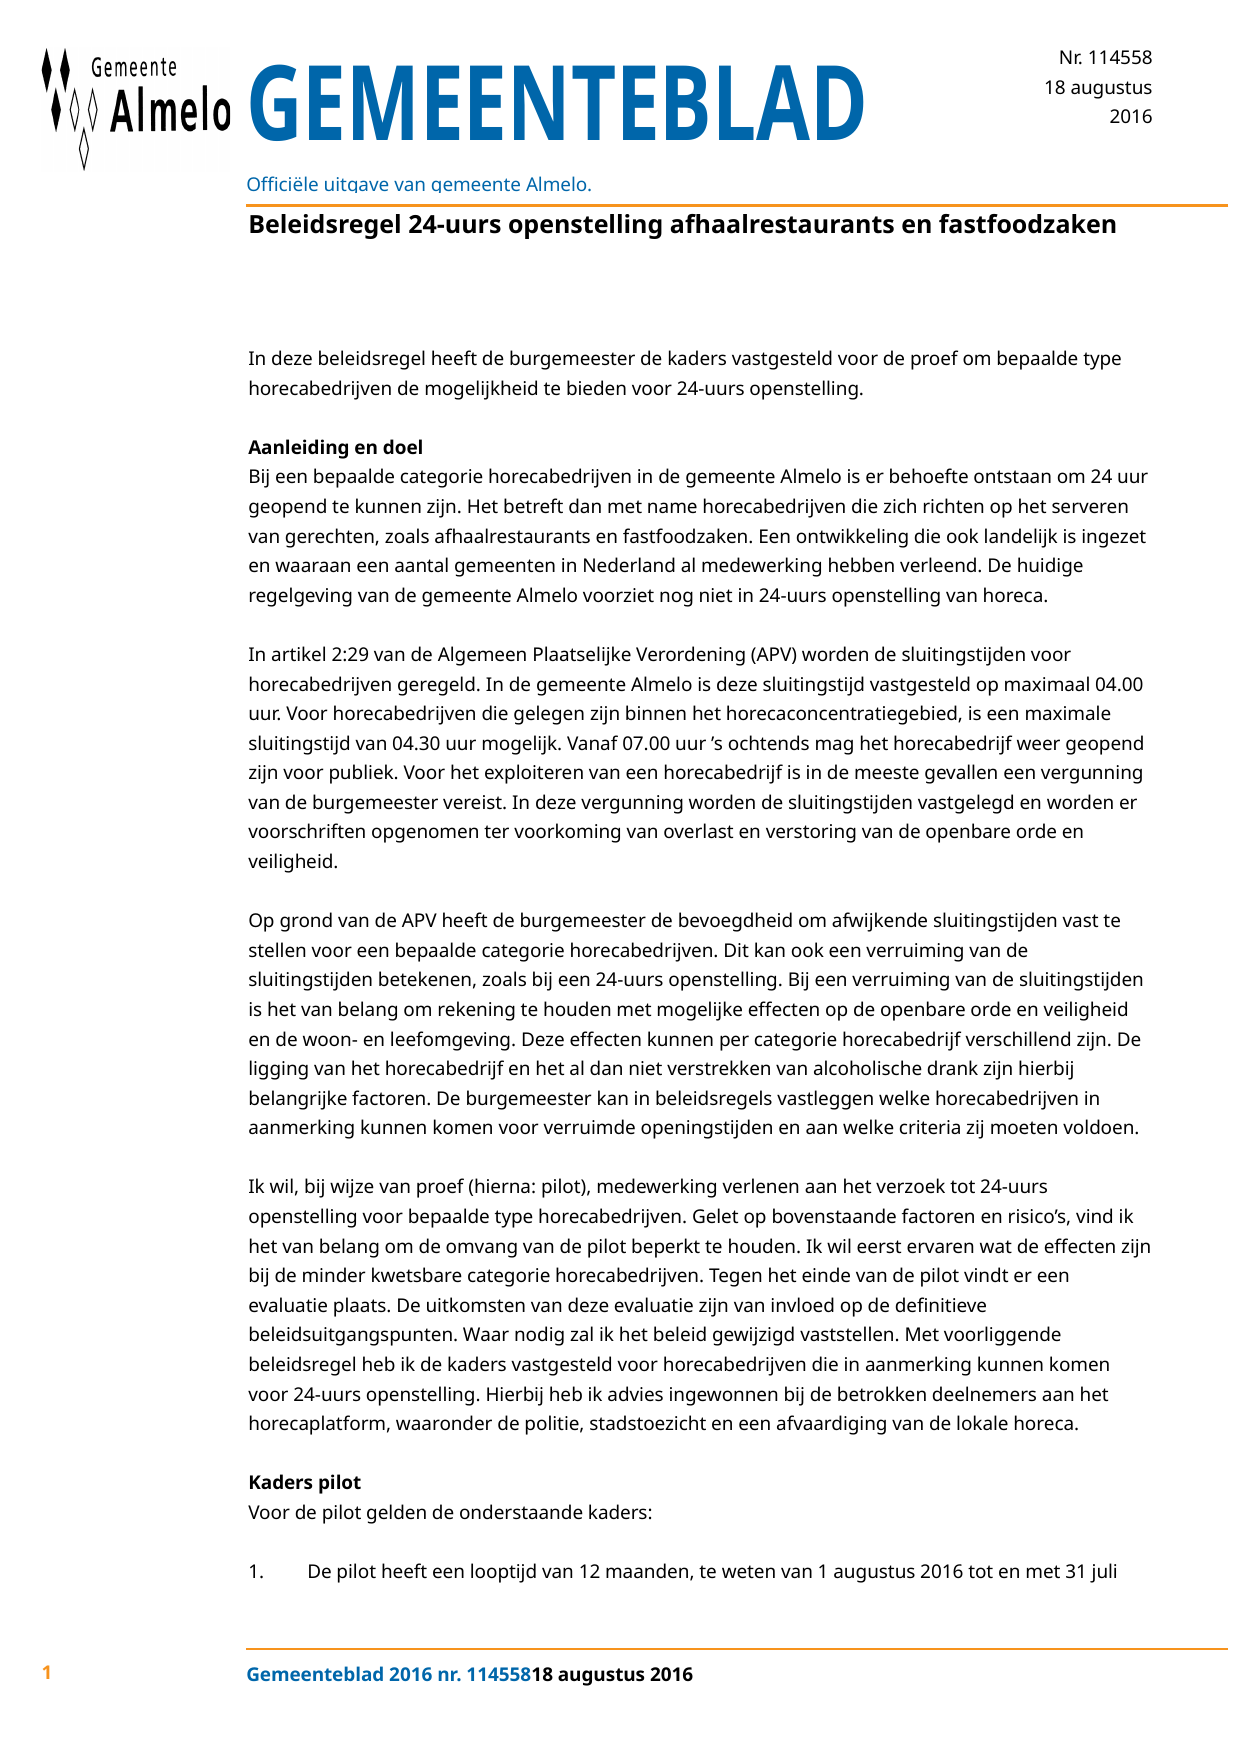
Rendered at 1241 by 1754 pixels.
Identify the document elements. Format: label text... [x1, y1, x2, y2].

text Beleidsregel 24-uurs openstelling afhaalrestaurants en fastfoodzaken [248, 207, 1152, 241]
text Aanleiding en doel [248, 434, 1152, 460]
list De pilot heeft een looptijd van 12 maanden, te weten van 1 augustus 2016 tot en met 31 juli [248, 1558, 1152, 1584]
picture [41, 47, 231, 172]
text Op grond van de APV heeft de burgemeester de bevoegdheid om afwijkende sluitingstijden vast te stellen voor een bepaalde categorie horecabedrijven. Dit kan ook een verruiming van de sluitingstijden betekenen, zoals bij een 24-uurs openstelling. Bij een verruiming van de sluitingstijden is het van belang om rekening te houden met mogelijke effecten op de openbare orde en veiligheid en de woon- en leefomgeving. Deze effecten kunnen per categorie horecabedrijf verschillend zijn. De ligging van het horecabedrijf en het al dan niet verstrekken van alcoholische drank zijn hierbij belangrijke factoren. De burgemeester kan in beleidsregels vastleggen welke horecabedrijven in aanmerking kunnen komen voor verruimde openingstijden en aan welke criteria zij moeten voldoen. [248, 907, 1152, 1140]
text Kaders pilot [248, 1469, 1152, 1495]
text Bij een bepaalde categorie horecabedrijven in de gemeente Almelo is er behoefte ontstaan om 24 uur geopend te kunnen zijn. Het betreft dan met name horecabedrijven die zich richten op het serveren van gerechten, zoals afhaalrestaurants en fastfoodzaken. Een ontwikkeling die ook landelijk is ingezet en waaraan een aantal gemeenten in Nederland al medewerking hebben verleend. De huidige regelgeving van de gemeente Almelo voorziet nog niet in 24-uurs openstelling van horeca. [248, 464, 1152, 608]
text Voor de pilot gelden de onderstaande kaders: [248, 1499, 1152, 1525]
text Ik wil, bij wijze van proef (hierna: pilot), medewerking verlenen aan het verzoek tot 24-uurs openstelling voor bepaalde type horecabedrijven. Gelet op bovenstaande factoren en risico’s, vind ik het van belang om de omvang van de pilot beperkt te houden. Ik wil eerst ervaren wat de effecten zijn bij de minder kwetsbare categorie horecabedrijven. Tegen het einde van de pilot vindt er een evaluatie plaats. De uitkomsten van deze evaluatie zijn van invloed op de definitieve beleidsuitgangspunten. Waar nodig zal ik het beleid gewijzigd vaststellen. Met voorliggende beleidsregel heb ik de kaders vastgesteld voor horecabedrijven die in aanmerking kunnen komen voor 24-uurs openstelling. Hierbij heb ik advies ingewonnen bij de betrokken deelnemers aan het horecaplatform, waaronder de politie, stadstoezicht en een afvaardiging van de lokale horeca. [248, 1174, 1152, 1436]
text In artikel 2:29 van de Algemeen Plaatselijke Verordening (APV) worden de sluitingstijden voor horecabedrijven geregeld. In de gemeente Almelo is deze sluitingstijd vastgesteld op maximaal 04.00 uur. Voor horecabedrijven die gelegen zijn binnen het horecaconcentratiegebied, is een maximale sluitingstijd van 04.30 uur mogelijk. Vanaf 07.00 uur ’s ochtends mag het horecabedrijf weer geopend zijn voor publiek. Voor het exploiteren van een horecabedrijf is in de meeste gevallen een vergunning van de burgemeester vereist. In deze vergunning worden de sluitingstijden vastgelegd en worden er voorschriften opgenomen ter voorkoming van overlast en verstoring van de openbare orde en veiligheid. [248, 641, 1152, 874]
text In deze beleidsregel heeft de burgemeester de kaders vastgesteld voor de proef om bepaalde type horecabedrijven de mogelijkheid te bieden voor 24-uurs openstelling. [248, 345, 1152, 401]
